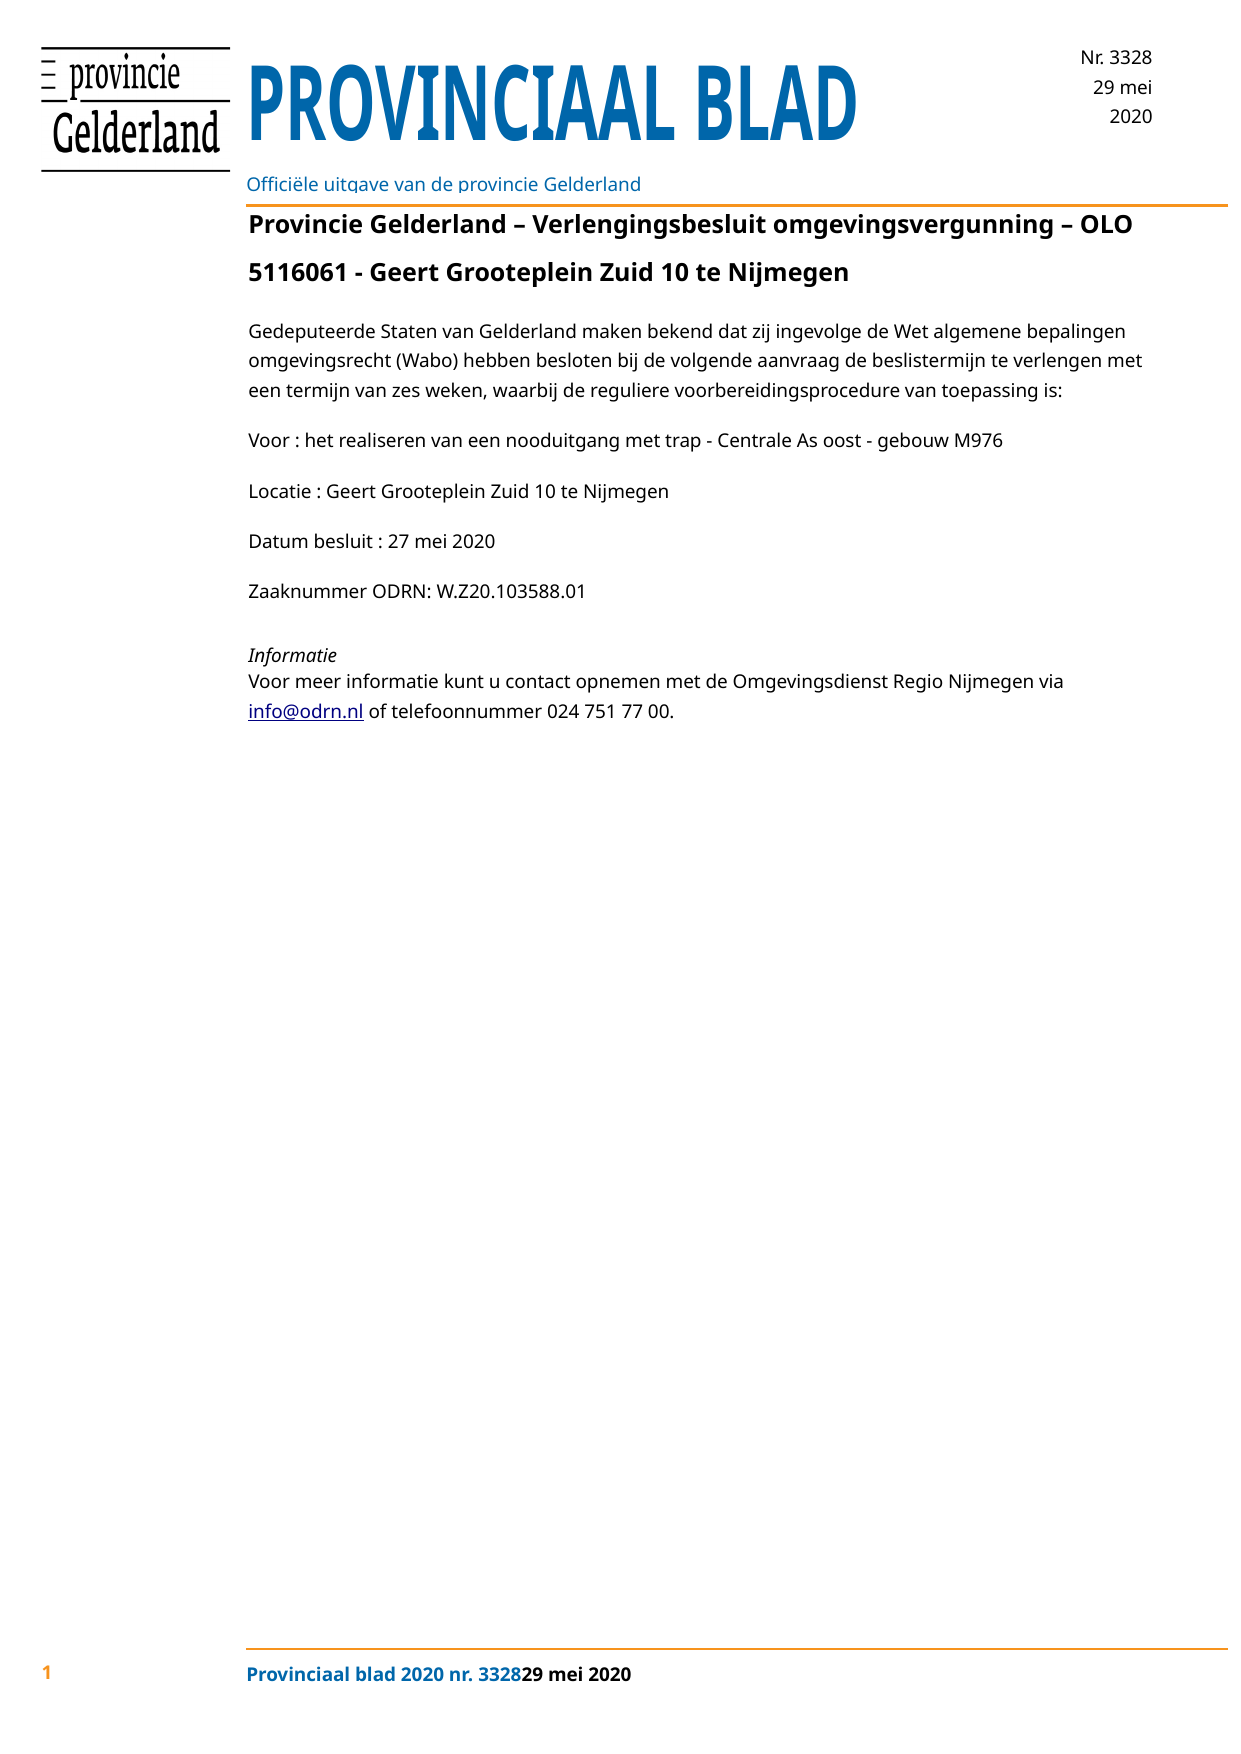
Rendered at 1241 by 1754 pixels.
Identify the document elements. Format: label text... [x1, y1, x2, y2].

text Datum besluit : 27 mei 2020 [248, 528, 1152, 554]
text Locatie : Geert Grooteplein Zuid 10 te Nijmegen [248, 478, 1152, 504]
text Provincie Gelderland – Verlengingsbesluit omgevingsvergunning – OLO 5116061 - Geert Grooteplein Zuid 10 te Nijmegen [248, 207, 1152, 288]
text Voor : het realiseren van een nooduitgang met trap - Centrale As oost - gebouw M976 [248, 427, 1152, 453]
picture [41, 47, 231, 172]
text Zaaknummer ODRN: W.Z20.103588.01 [248, 579, 1152, 604]
text Informatie [248, 643, 1152, 668]
text Gedeputeerde Staten van Gelderland maken bekend dat zij ingevolge de Wet algemene bepalingen omgevingsrecht (Wabo) hebben besloten bij de volgende aanvraag de beslistermijn te verlengen met een termijn van zes weken, waarbij de reguliere voorbereidingsprocedure van toepassing is: [248, 318, 1152, 403]
text Voor meer informatie kunt u contact opnemen met de Omgevingsdienst Regio Nijmegen via info@odrn.nl of telefoonnummer 024 751 77 00. [248, 668, 1152, 724]
